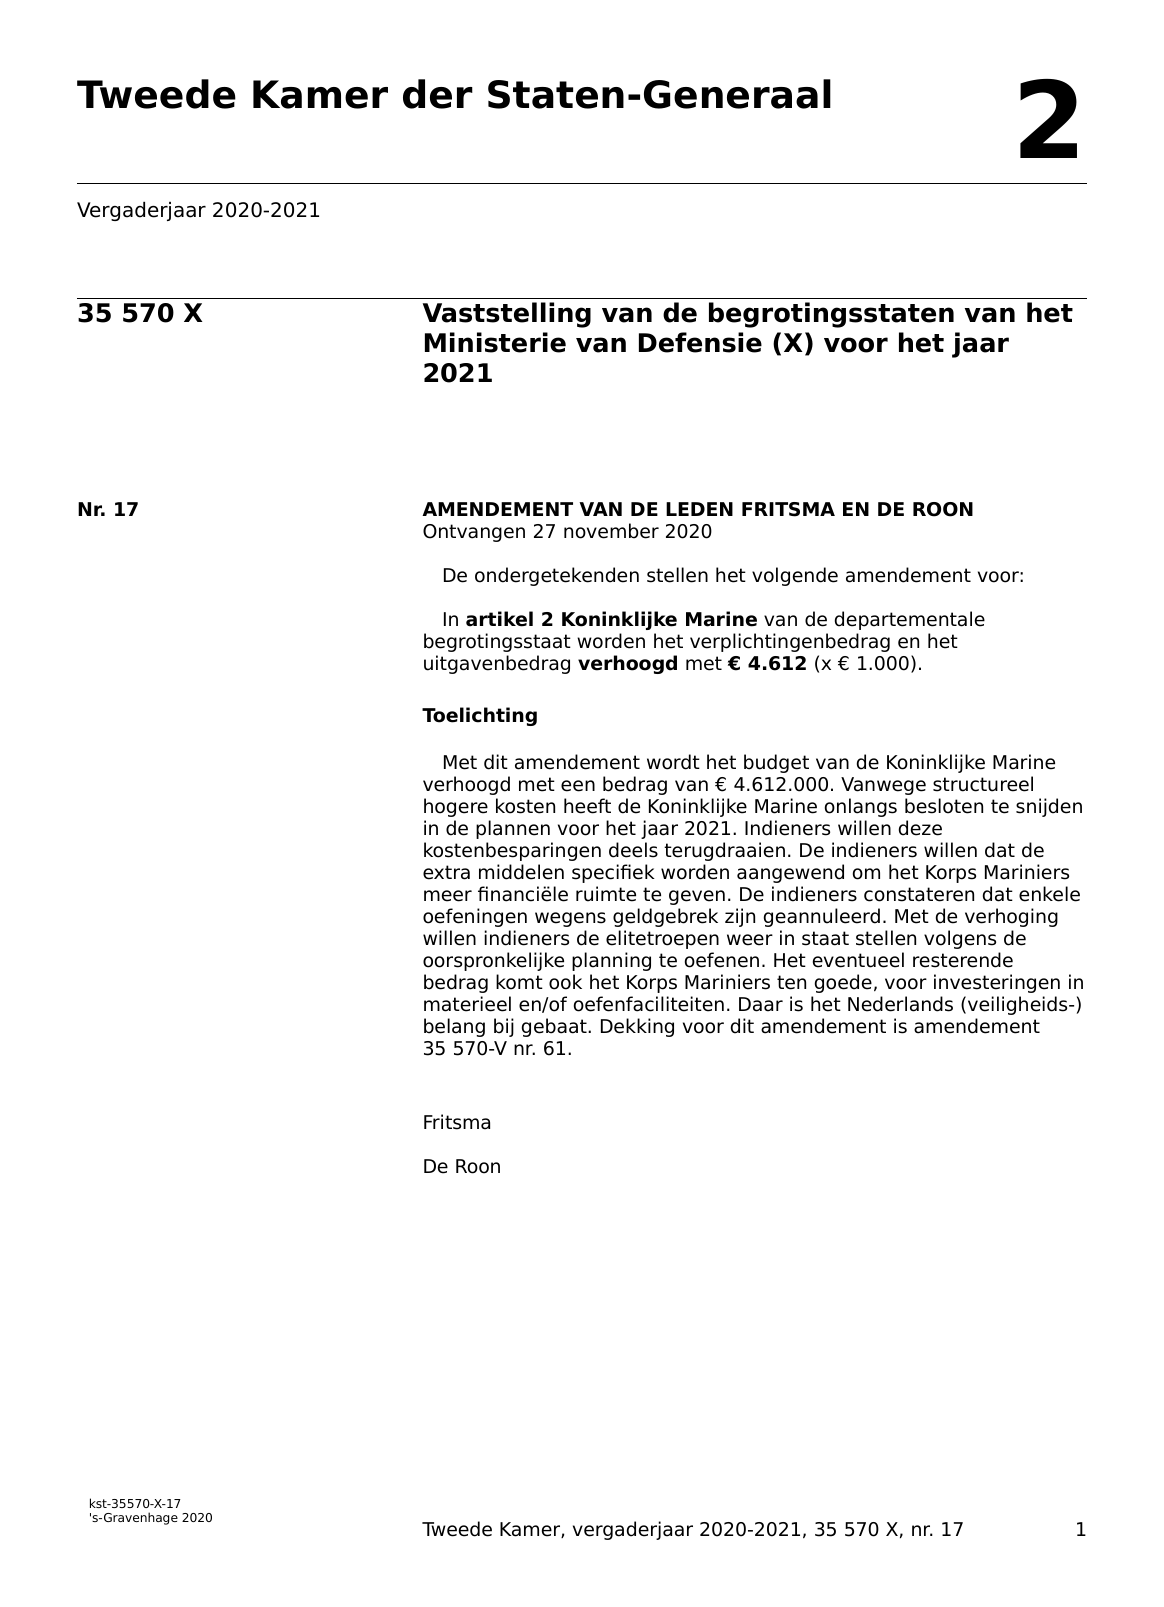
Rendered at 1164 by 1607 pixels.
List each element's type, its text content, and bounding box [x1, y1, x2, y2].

text Ontvangen 27 november 2020 [422, 521, 1087, 543]
text Met dit amendement wordt het budget van de Koninklijke Marine verhoogd met een bedrag van € 4.612.000. Vanwege structureel hogere kosten heeft de Koninklijke Marine onlangs besloten te snijden in de plannen voor het jaar 2021. Indieners willen deze kostenbesparingen deels terugdraaien. De indieners willen dat de extra middelen specifiek worden aangewend om het Korps Mariniers meer financiële ruimte te geven. De indieners constateren dat enkele oefeningen wegens geldgebrek zijn geannuleerd. Met de verhoging willen indieners de elitetroepen weer in staat stellen volgens de oorspronkelijke planning te oefenen. Het eventueel resterende bedrag komt ook het Korps Mariniers ten goede, voor investeringen in materieel en/of oefenfaciliteiten. Daar is het Nederlands (veiligheids-) belang bij gebaat. Dekking voor dit amendement is amendement 35 570-V nr. 61. [422, 752, 1087, 1060]
subtitle Toelichting [422, 705, 1087, 727]
text Fritsma De Roon [422, 1090, 1087, 1178]
text De ondergetekenden stellen het volgende amendement voor: [422, 565, 1087, 587]
subtitle 35 570 X Vaststelling van de begrotingsstaten van het Ministerie van Defensie (X) voor het jaar 2021 [77, 299, 1087, 388]
text 's-Gravenhage 2020 [88, 1511, 323, 1525]
table_header 2 [886, 59, 1087, 183]
table_header Tweede Kamer der Staten-Generaal [77, 59, 886, 183]
text kst-35570-X-17 [88, 1497, 323, 1511]
table_cell Vergaderjaar 2020-2021 [77, 184, 1087, 298]
subtitle Nr. 17 AMENDEMENT VAN DE LEDEN FRITSMA EN DE ROON [77, 499, 1087, 521]
text In artikel 2 Koninklijke Marine van de departementale begrotingsstaat worden het verplichtingenbedrag en het uitgavenbedrag verhoogd met € 4.612 (x € 1.000). [422, 609, 1087, 675]
